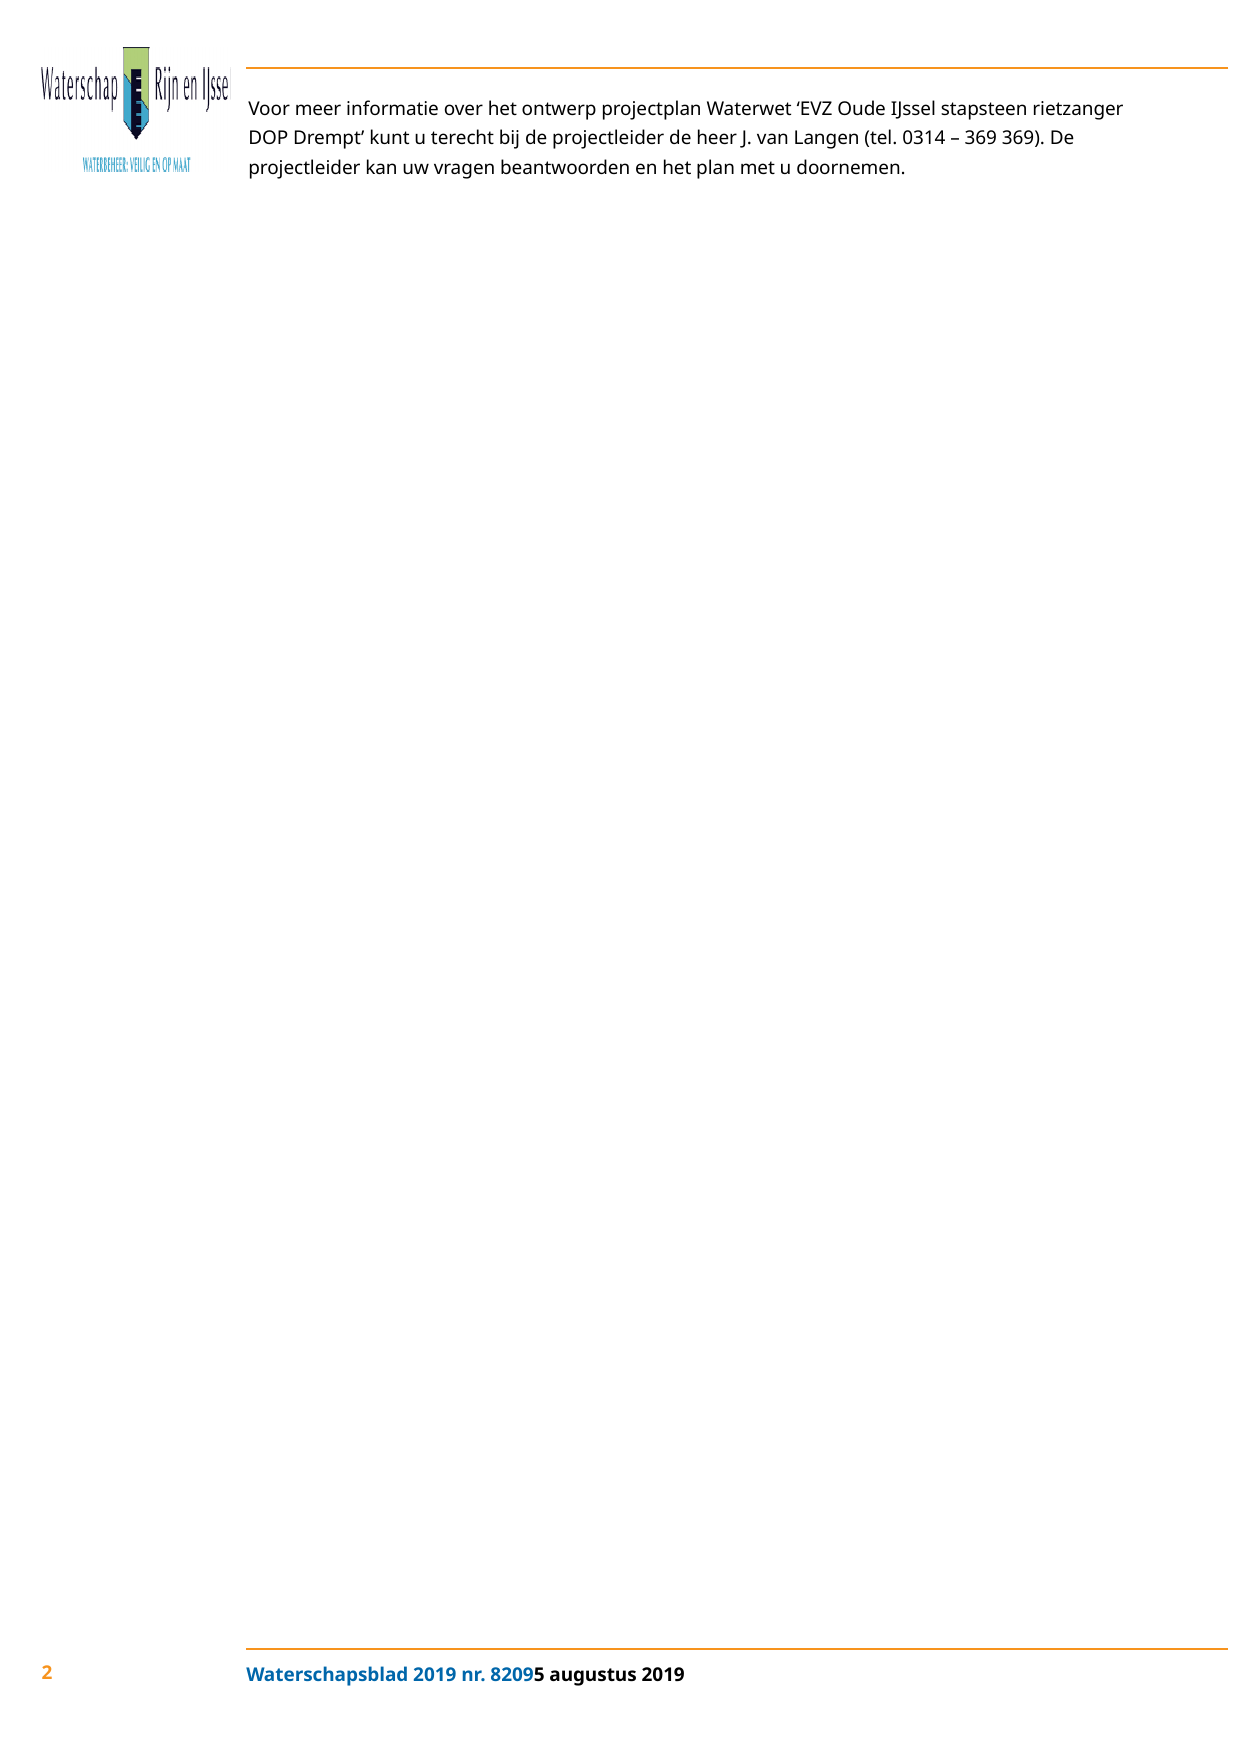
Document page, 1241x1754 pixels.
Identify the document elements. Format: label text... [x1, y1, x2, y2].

picture [41, 47, 231, 172]
text Voor meer informatie over het ontwerp projectplan Waterwet ‘EVZ Oude IJssel stapsteen rietzanger DOP Drempt’ kunt u terecht bij de projectleider de heer J. van Langen (tel. 0314 – 369 369). De projectleider kan uw vragen beantwoorden en het plan met u doornemen. [248, 95, 1152, 180]
